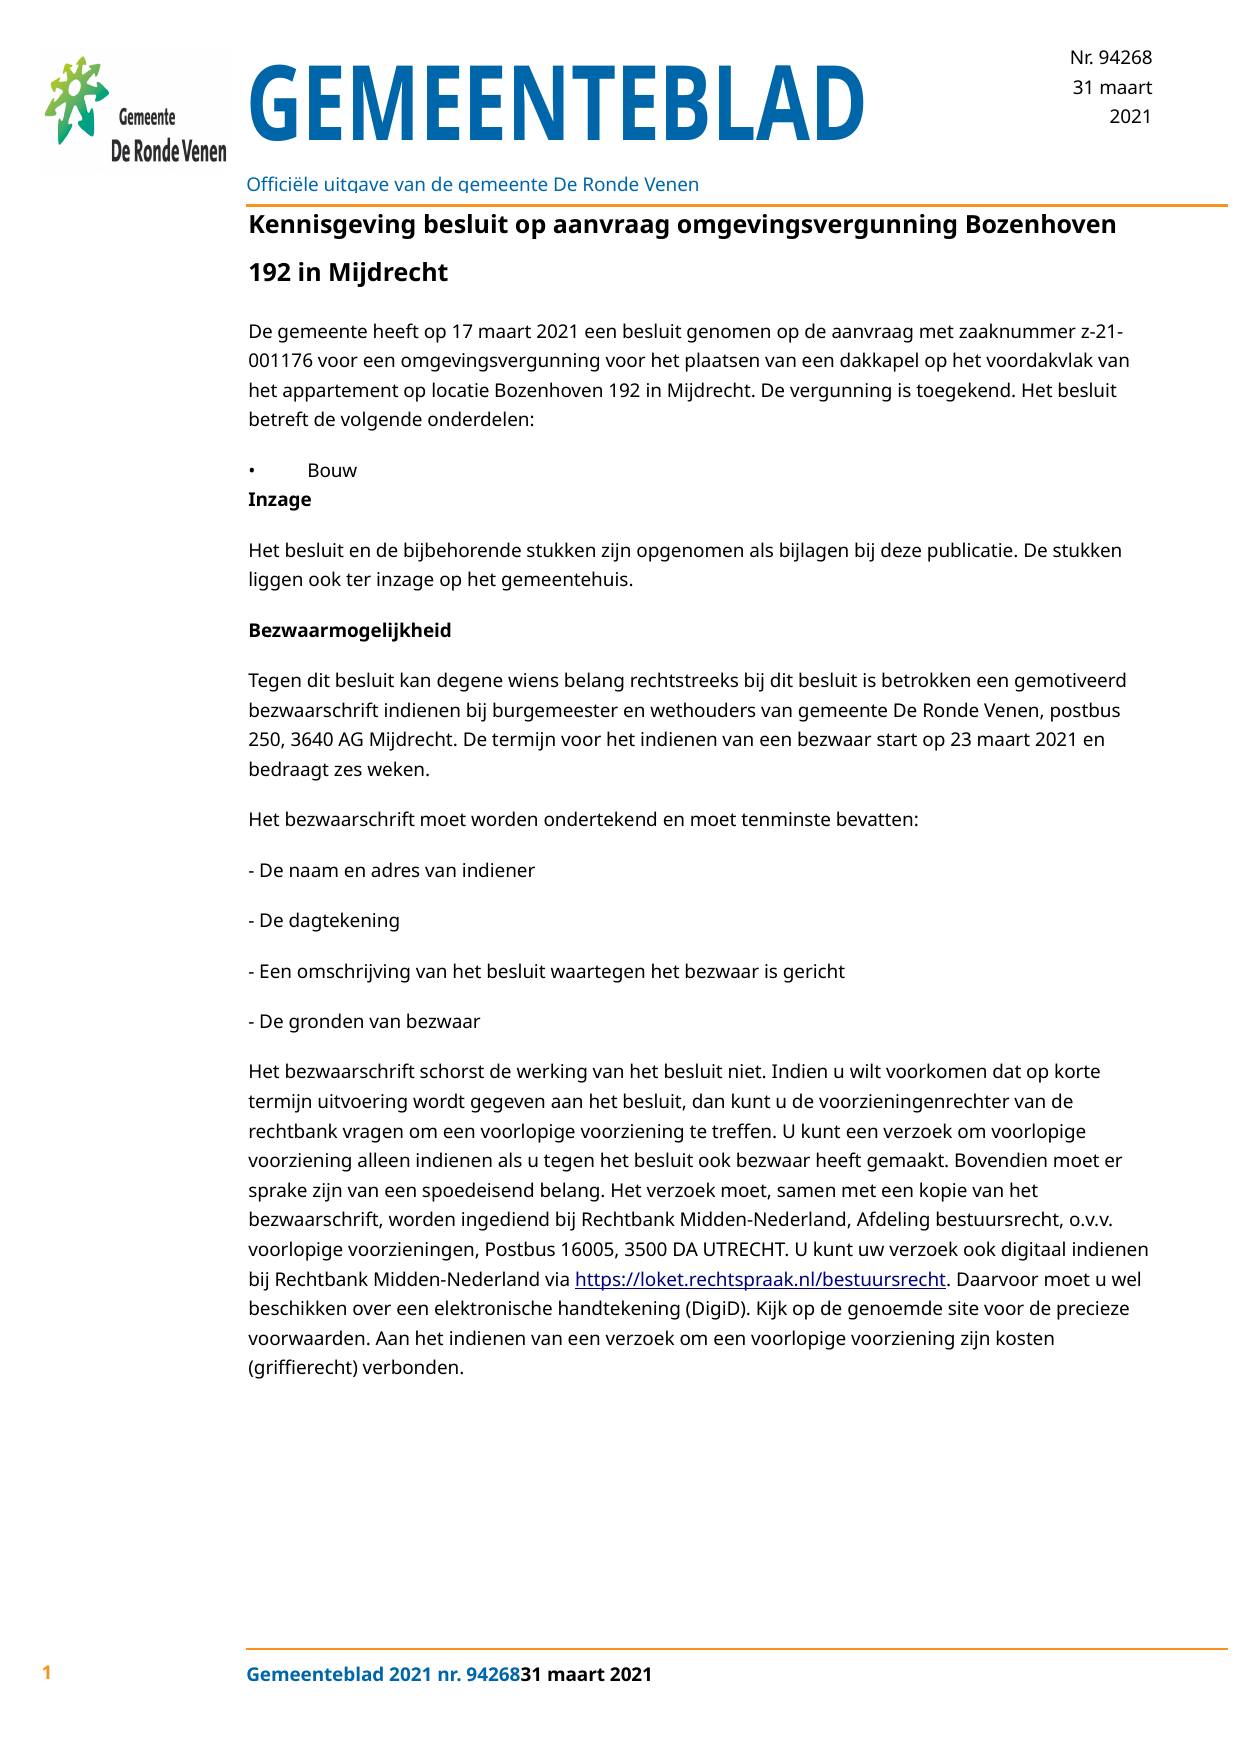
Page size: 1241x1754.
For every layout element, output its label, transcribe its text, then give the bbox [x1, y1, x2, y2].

text - De naam en adres van indiener [248, 857, 1152, 883]
list Bouw [248, 457, 1152, 483]
text - Een omschrijving van het besluit waartegen het bezwaar is gericht [248, 958, 1152, 984]
picture [41, 47, 231, 172]
text - De gronden van bezwaar [248, 1008, 1152, 1034]
text Inzage [248, 487, 1152, 512]
text Het bezwaarschrift schorst de werking van het besluit niet. Indien u wilt voorkomen dat op korte termijn uitvoering wordt gegeven aan het besluit, dan kunt u de voorzieningenrechter van de rechtbank vragen om een voorlopige voorziening te treffen. U kunt een verzoek om voorlopige voorziening alleen indienen als u tegen het besluit ook bezwaar heeft gemaakt. Bovendien moet er sprake zijn van een spoedeisend belang. Het verzoek moet, samen met een kopie van het bezwaarschrift, worden ingediend bij Rechtbank Midden-Nederland, Afdeling bestuursrecht, o.v.v. voorlopige voorzieningen, Postbus 16005, 3500 DA UTRECHT. U kunt uw verzoek ook digitaal indienen bij Rechtbank Midden-Nederland via https://loket.rechtspraak.nl/bestuursrecht. Daarvoor moet u wel beschikken over een elektronische handtekening (DigiD). Kijk op de genoemde site voor de precieze voorwaarden. Aan het indienen van een verzoek om een voorlopige voorziening zijn kosten (griffierecht) verbonden. [248, 1059, 1152, 1380]
text Het bezwaarschrift moet worden ondertekend en moet tenminste bevatten: [248, 807, 1152, 832]
text De gemeente heeft op 17 maart 2021 een besluit genomen op de aanvraag met zaaknummer z-21-001176 voor een omgevingsvergunning voor het plaatsen van een dakkapel op het voordakvlak van het appartement op locatie Bozenhoven 192 in Mijdrecht. De vergunning is toegekend. Het besluit betreft de volgende onderdelen: [248, 318, 1152, 432]
text - De dagtekening [248, 907, 1152, 933]
text Tegen dit besluit kan degene wiens belang rechtstreeks bij dit besluit is betrokken een gemotiveerd bezwaarschrift indienen bij burgemeester en wethouders van gemeente De Ronde Venen, postbus 250, 3640 AG Mijdrecht. De termijn voor het indienen van een bezwaar start op 23 maart 2021 en bedraagt zes weken. [248, 667, 1152, 782]
text Kennisgeving besluit op aanvraag omgevingsvergunning Bozenhoven 192 in Mijdrecht [248, 207, 1152, 288]
text Het besluit en de bijbehorende stukken zijn opgenomen als bijlagen bij deze publicatie. De stukken liggen ook ter inzage op het gemeentehuis. [248, 537, 1152, 592]
text Bezwaarmogelijkheid [248, 617, 1152, 643]
